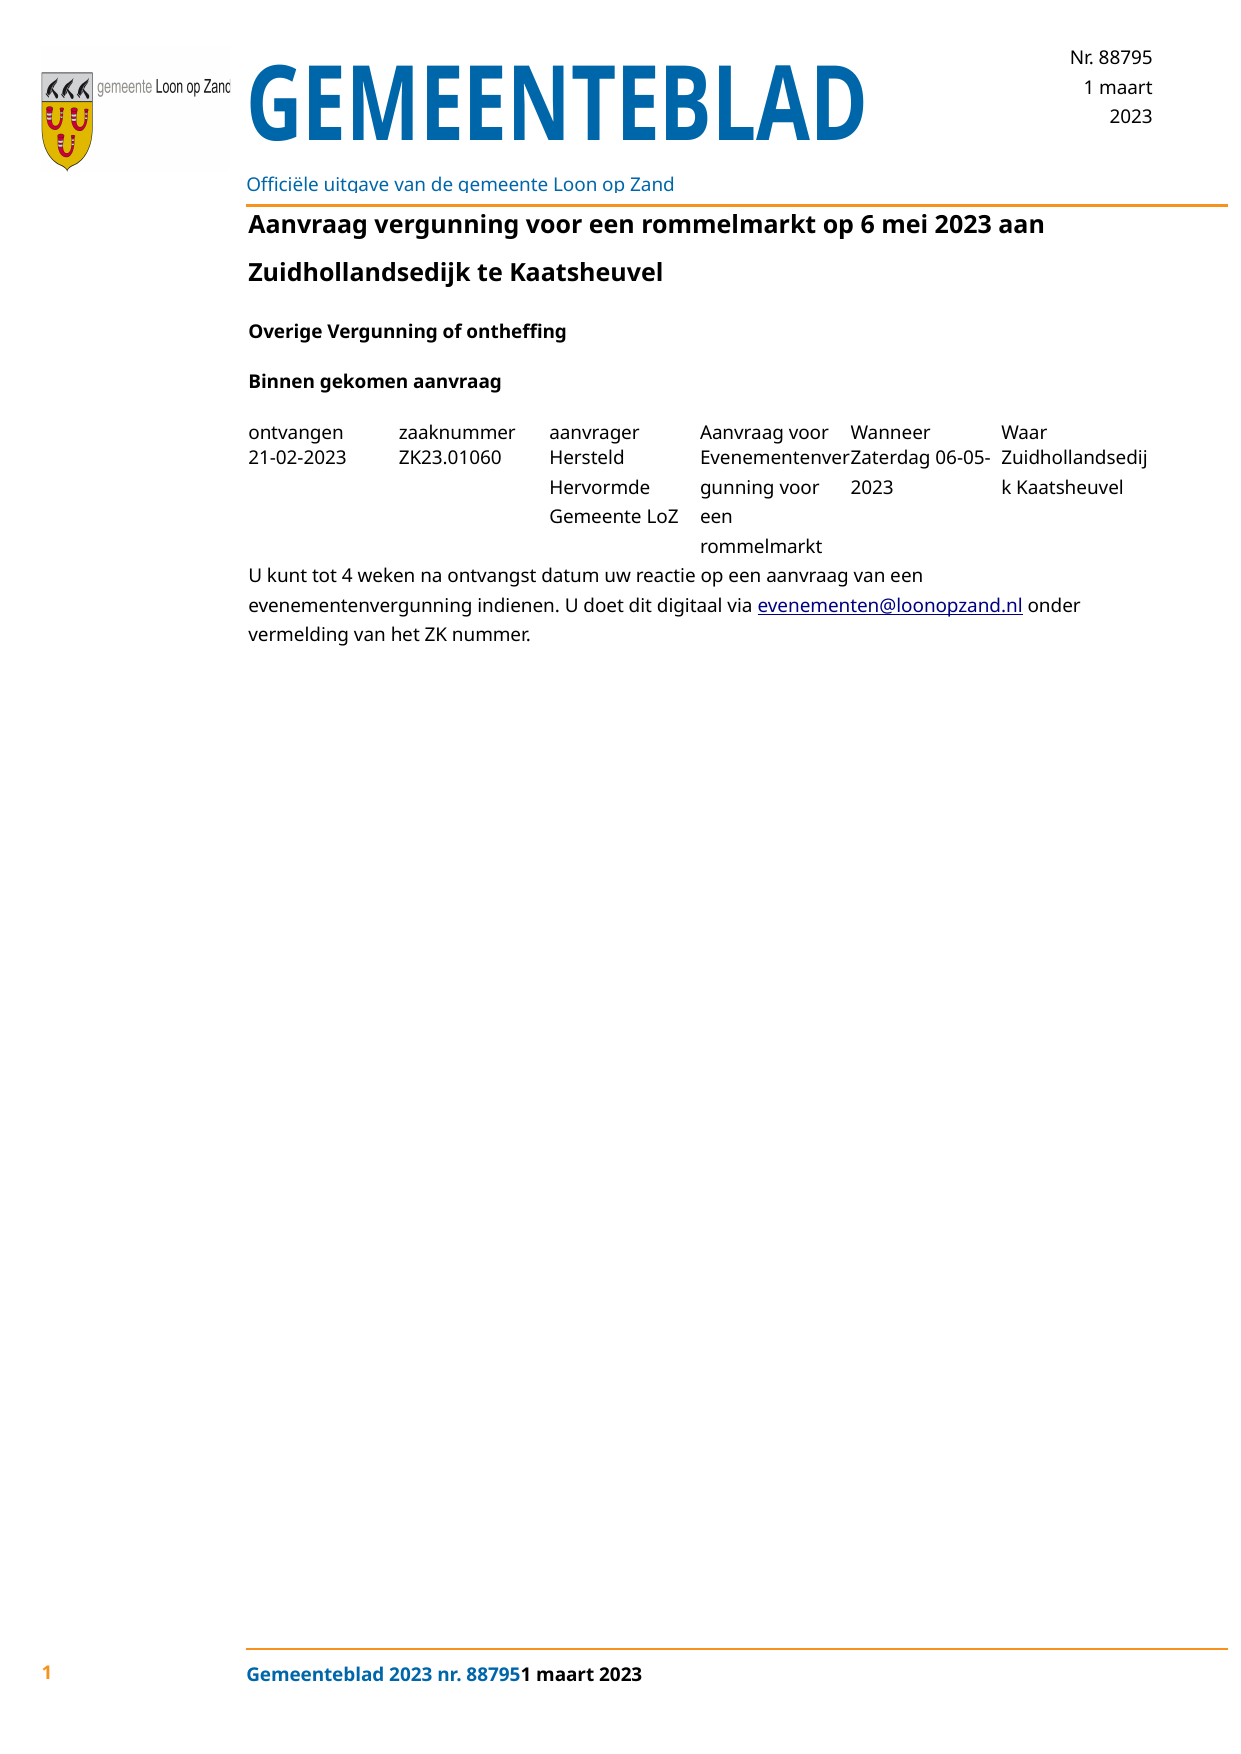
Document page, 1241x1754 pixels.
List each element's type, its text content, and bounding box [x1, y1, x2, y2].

table_header Aanvraag voor [700, 419, 850, 444]
text Binnen gekomen aanvraag [248, 368, 1152, 394]
text Aanvraag vergunning voor een rommelmarkt op 6 mei 2023 aan Zuidhollandsedijk te Kaatsheuvel [248, 207, 1152, 288]
table_cell ZK23.01060 [399, 445, 549, 559]
table_header Waar [1001, 419, 1152, 444]
text U kunt tot 4 weken na ontvangst datum uw reactie op een aanvraag van een evenementenvergunning indienen. U doet dit digitaal via evenementen@loonopzand.nl onder vermelding van het ZK nummer. [248, 562, 1152, 647]
table_header zaaknummer [399, 419, 549, 444]
table_cell Zuidhollandsedijk Kaatsheuvel [1001, 445, 1152, 559]
table_cell Evenementenvergunning voor een rommelmarkt [700, 445, 850, 559]
table_cell 21-02-2023 [248, 445, 398, 559]
table_cell Zaterdag 06-05-2023 [850, 445, 1001, 559]
table_header ontvangen [248, 419, 398, 444]
table_header Wanneer [850, 419, 1001, 444]
table_cell Hersteld Hervormde Gemeente LoZ [549, 445, 700, 559]
table_header aanvrager [549, 419, 700, 444]
picture [41, 47, 231, 172]
text Overige Vergunning of ontheffing [248, 318, 1152, 344]
